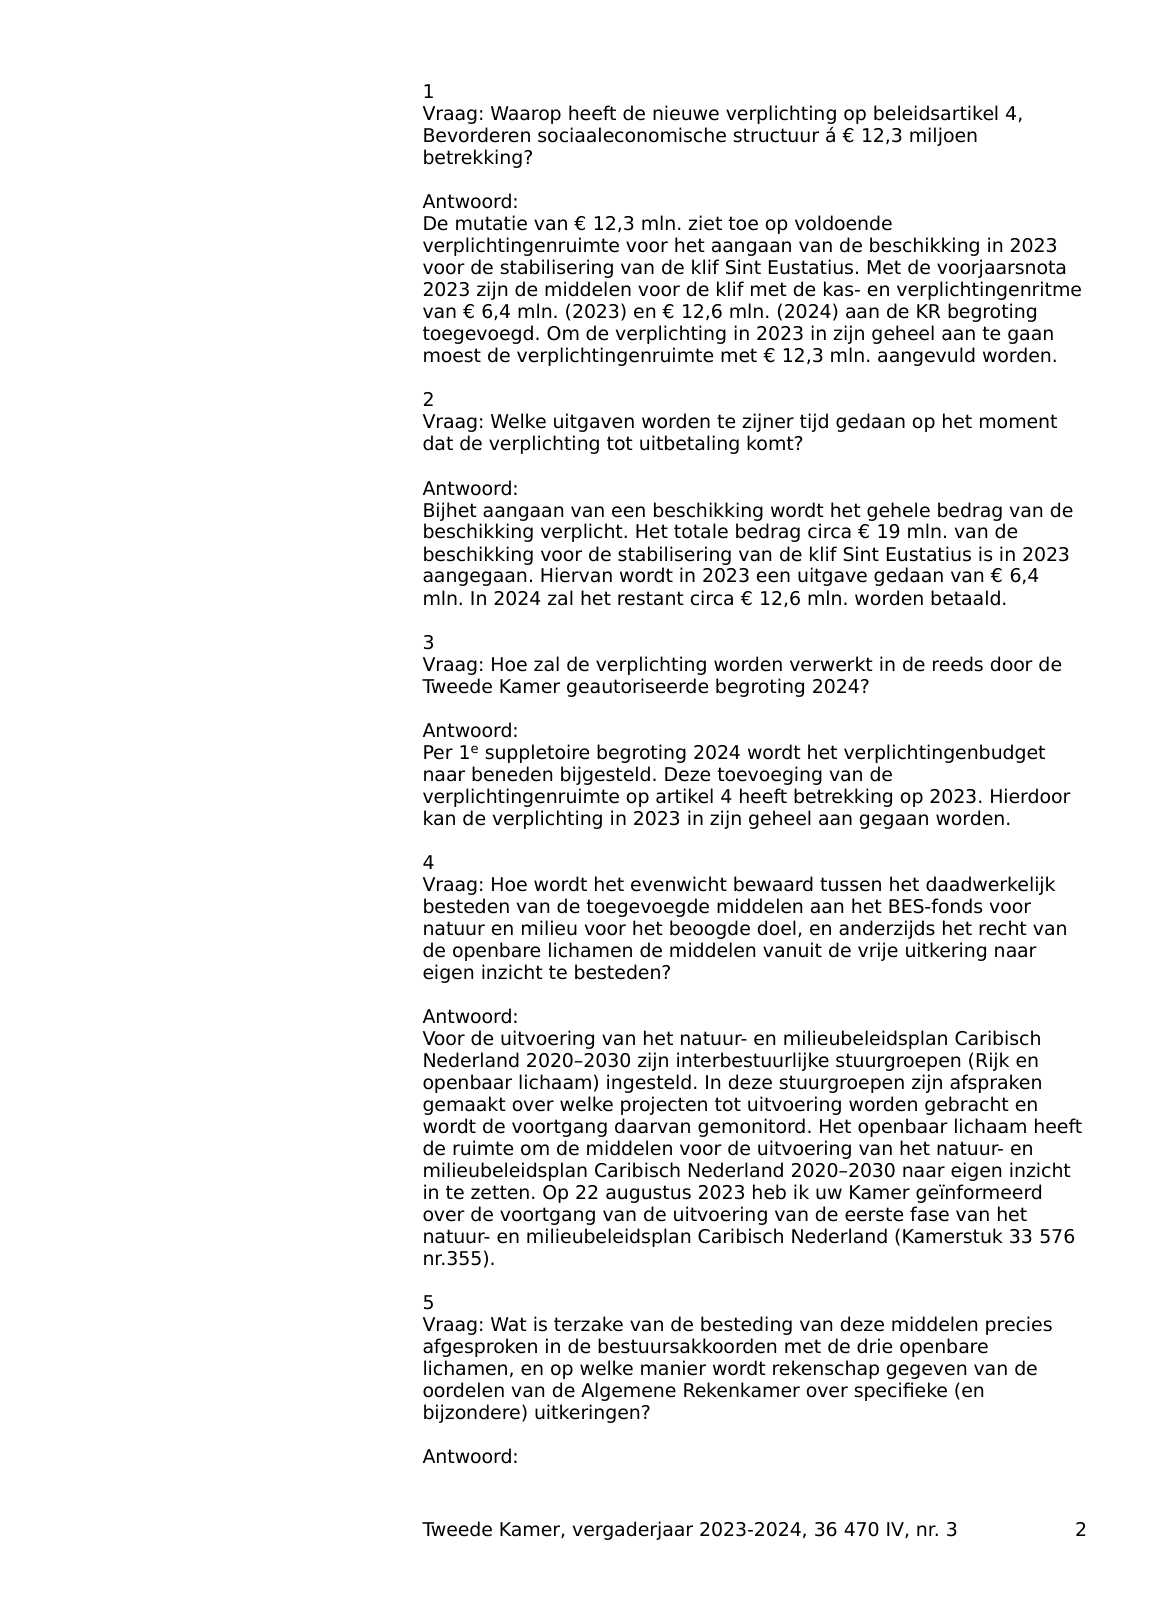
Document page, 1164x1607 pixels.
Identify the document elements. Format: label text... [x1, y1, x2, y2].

text 5 [422, 1292, 1087, 1314]
text Voor de uitvoering van het natuur- en milieubeleidsplan Caribisch Nederland 2020–2030 zijn interbestuurlijke stuurgroepen (Rijk en openbaar lichaam) ingesteld. In deze stuurgroepen zijn afspraken gemaakt over welke projecten tot uitvoering worden gebracht en wordt de voortgang daarvan gemonitord. Het openbaar lichaam heeft de ruimte om de middelen voor de uitvoering van het natuur- en milieubeleidsplan Caribisch Nederland 2020–2030 naar eigen inzicht in te zetten. Op 22 augustus 2023 heb ik uw Kamer geïnformeerd over de voortgang van de uitvoering van de eerste fase van het natuur- en milieubeleidsplan Caribisch Nederland (Kamerstuk 33 576 nr.355). [422, 1028, 1087, 1269]
text De mutatie van € 12,3 mln. ziet toe op voldoende verplichtingenruimte voor het aangaan van de beschikking in 2023 voor de stabilisering van de klif Sint Eustatius. Met de voorjaarsnota 2023 zijn de middelen voor de klif met de kas- en verplichtingenritme van € 6,4 mln. (2023) en € 12,6 mln. (2024) aan de KR begroting toegevoegd. Om de verplichting in 2023 in zijn geheel aan te gaan moest de verplichtingenruimte met € 12,3 mln. aangevuld worden. [422, 213, 1087, 367]
text Vraag: Hoe zal de verplichting worden verwerkt in de reeds door de Tweede Kamer geautoriseerde begroting 2024? [422, 653, 1087, 697]
text Vraag: Wat is terzake van de besteding van deze middelen precies afgesproken in de bestuursakkoorden met de drie openbare lichamen, en op welke manier wordt rekenschap gegeven van de oordelen van de Algemene Rekenkamer over specifieke (en bijzondere) uitkeringen? [422, 1314, 1087, 1424]
text Antwoord: [422, 1006, 1087, 1028]
text 3 [422, 632, 1087, 653]
text Antwoord: [422, 191, 1087, 213]
text Per 1e suppletoire begroting 2024 wordt het verplichtingenbudget naar beneden bijgesteld. Deze toevoeging van de verplichtingenruimte op artikel 4 heeft betrekking op 2023. Hierdoor kan de verplichting in 2023 in zijn geheel aan gegaan worden. [422, 742, 1087, 829]
text Vraag: Hoe wordt het evenwicht bewaard tussen het daadwerkelijk besteden van de toegevoegde middelen aan het BES-fonds voor natuur en milieu voor het beoogde doel, en anderzijds het recht van de openbare lichamen de middelen vanuit de vrije uitkering naar eigen inzicht te besteden? [422, 874, 1087, 984]
text Bijhet aangaan van een beschikking wordt het gehele bedrag van de beschikking verplicht. Het totale bedrag circa € 19 mln. van de beschikking voor de stabilisering van de klif Sint Eustatius is in 2023 aangegaan. Hiervan wordt in 2023 een uitgave gedaan van € 6,4 mln. In 2024 zal het restant circa € 12,6 mln. worden betaald. [422, 499, 1087, 609]
text Antwoord: [422, 477, 1087, 499]
text Vraag: Waarop heeft de nieuwe verplichting op beleidsartikel 4, Bevorderen sociaaleconomische structuur á € 12,3 miljoen betrekking? [422, 103, 1087, 169]
text Antwoord: [422, 1446, 1087, 1468]
text 1 [422, 81, 1087, 103]
text Vraag: Welke uitgaven worden te zijner tijd gedaan op het moment dat de verplichting tot uitbetaling komt? [422, 411, 1087, 455]
text 4 [422, 852, 1087, 874]
text Antwoord: [422, 720, 1087, 742]
text 2 [422, 389, 1087, 411]
